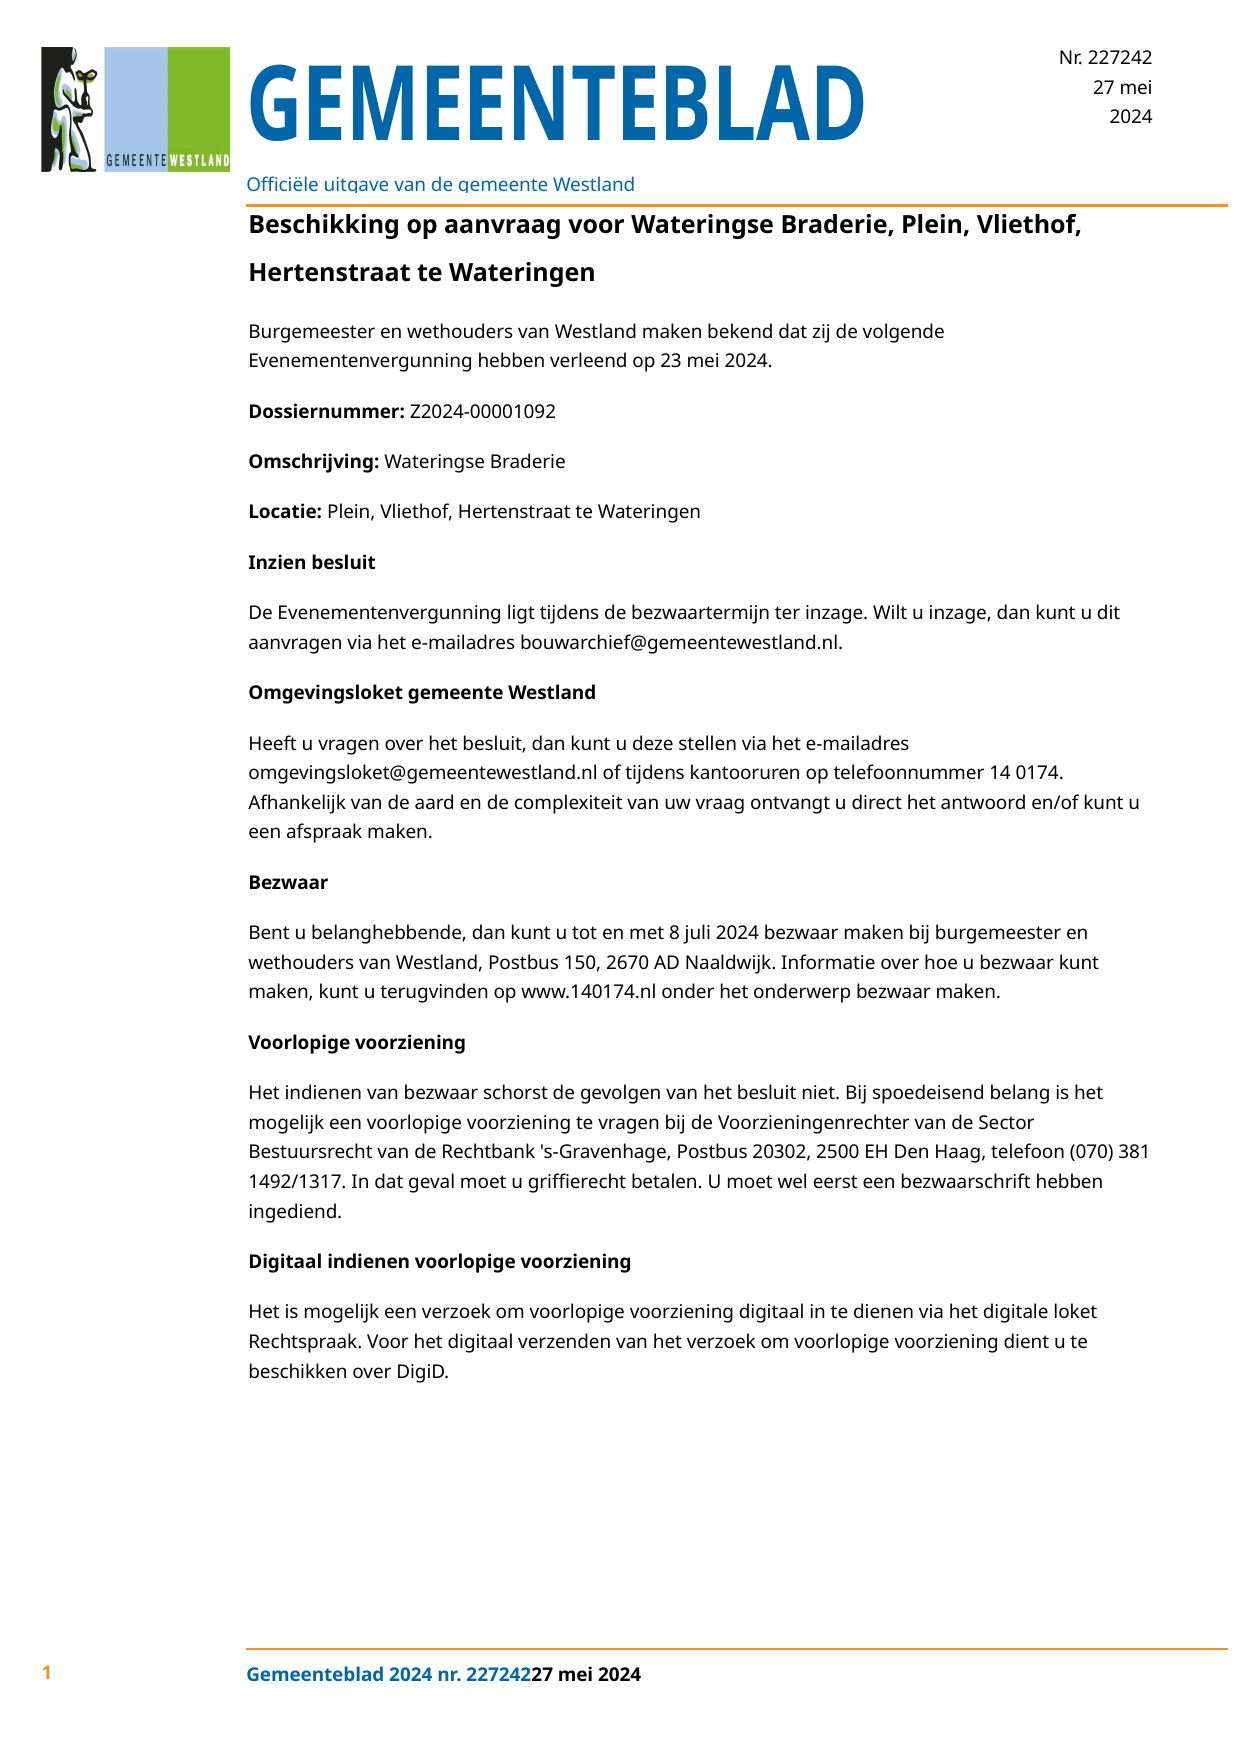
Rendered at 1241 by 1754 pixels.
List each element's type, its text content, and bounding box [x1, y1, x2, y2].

text Burgemeester en wethouders van Westland maken bekend dat zij de volgende Evenementenvergunning hebben verleend op 23 mei 2024. [248, 318, 1152, 373]
text Omgevingsloket gemeente Westland [248, 679, 1152, 705]
text Het is mogelijk een verzoek om voorlopige voorziening digitaal in te dienen via het digitale loket Rechtspraak. Voor het digitaal verzenden van het verzoek om voorlopige voorziening dient u te beschikken over DigiD. [248, 1299, 1152, 1384]
text Bezwaar [248, 869, 1152, 895]
text Voorlopige voorziening [248, 1029, 1152, 1055]
text Inzien besluit [248, 549, 1152, 575]
text Omschrijving: Wateringse Braderie [248, 448, 1152, 474]
picture [41, 47, 231, 172]
text Digitaal indienen voorlopige voorziening [248, 1248, 1152, 1274]
text Locatie: Plein, Vliethof, Hertenstraat te Wateringen [248, 499, 1152, 524]
text Het indienen van bezwaar schorst de gevolgen van het besluit niet. Bij spoedeisend belang is het mogelijk een voorlopige voorziening te vragen bij de Voorzieningenrechter van de Sector Bestuursrecht van de Rechtbank 's-Gravenhage, Postbus 20302, 2500 EH Den Haag, telefoon (070) 381 1492/1317. In dat geval moet u griffierecht betalen. U moet wel eerst een bezwaarschrift hebben ingediend. [248, 1079, 1152, 1224]
text Dossiernummer: Z2024-00001092 [248, 398, 1152, 424]
text Beschikking op aanvraag voor Wateringse Braderie, Plein, Vliethof, Hertenstraat te Wateringen [248, 207, 1152, 288]
text Bent u belanghebbende, dan kunt u tot en met 8 juli 2024 bezwaar maken bij burgemeester en wethouders van Westland, Postbus 150, 2670 AD Naaldwijk. Informatie over hoe u bezwaar kunt maken, kunt u terugvinden op www.140174.nl onder het onderwerp bezwaar maken. [248, 919, 1152, 1004]
text Heeft u vragen over het besluit, dan kunt u deze stellen via het e-mailadres omgevingsloket@gemeentewestland.nl of tijdens kantooruren op telefoonnummer 14 0174. Afhankelijk van de aard en de complexiteit van uw vraag ontvangt u direct het antwoord en/of kunt u een afspraak maken. [248, 730, 1152, 844]
text De Evenementenvergunning ligt tijdens de bezwaartermijn ter inzage. Wilt u inzage, dan kunt u dit aanvragen via het e-mailadres bouwarchief@gemeentewestland.nl. [248, 599, 1152, 655]
